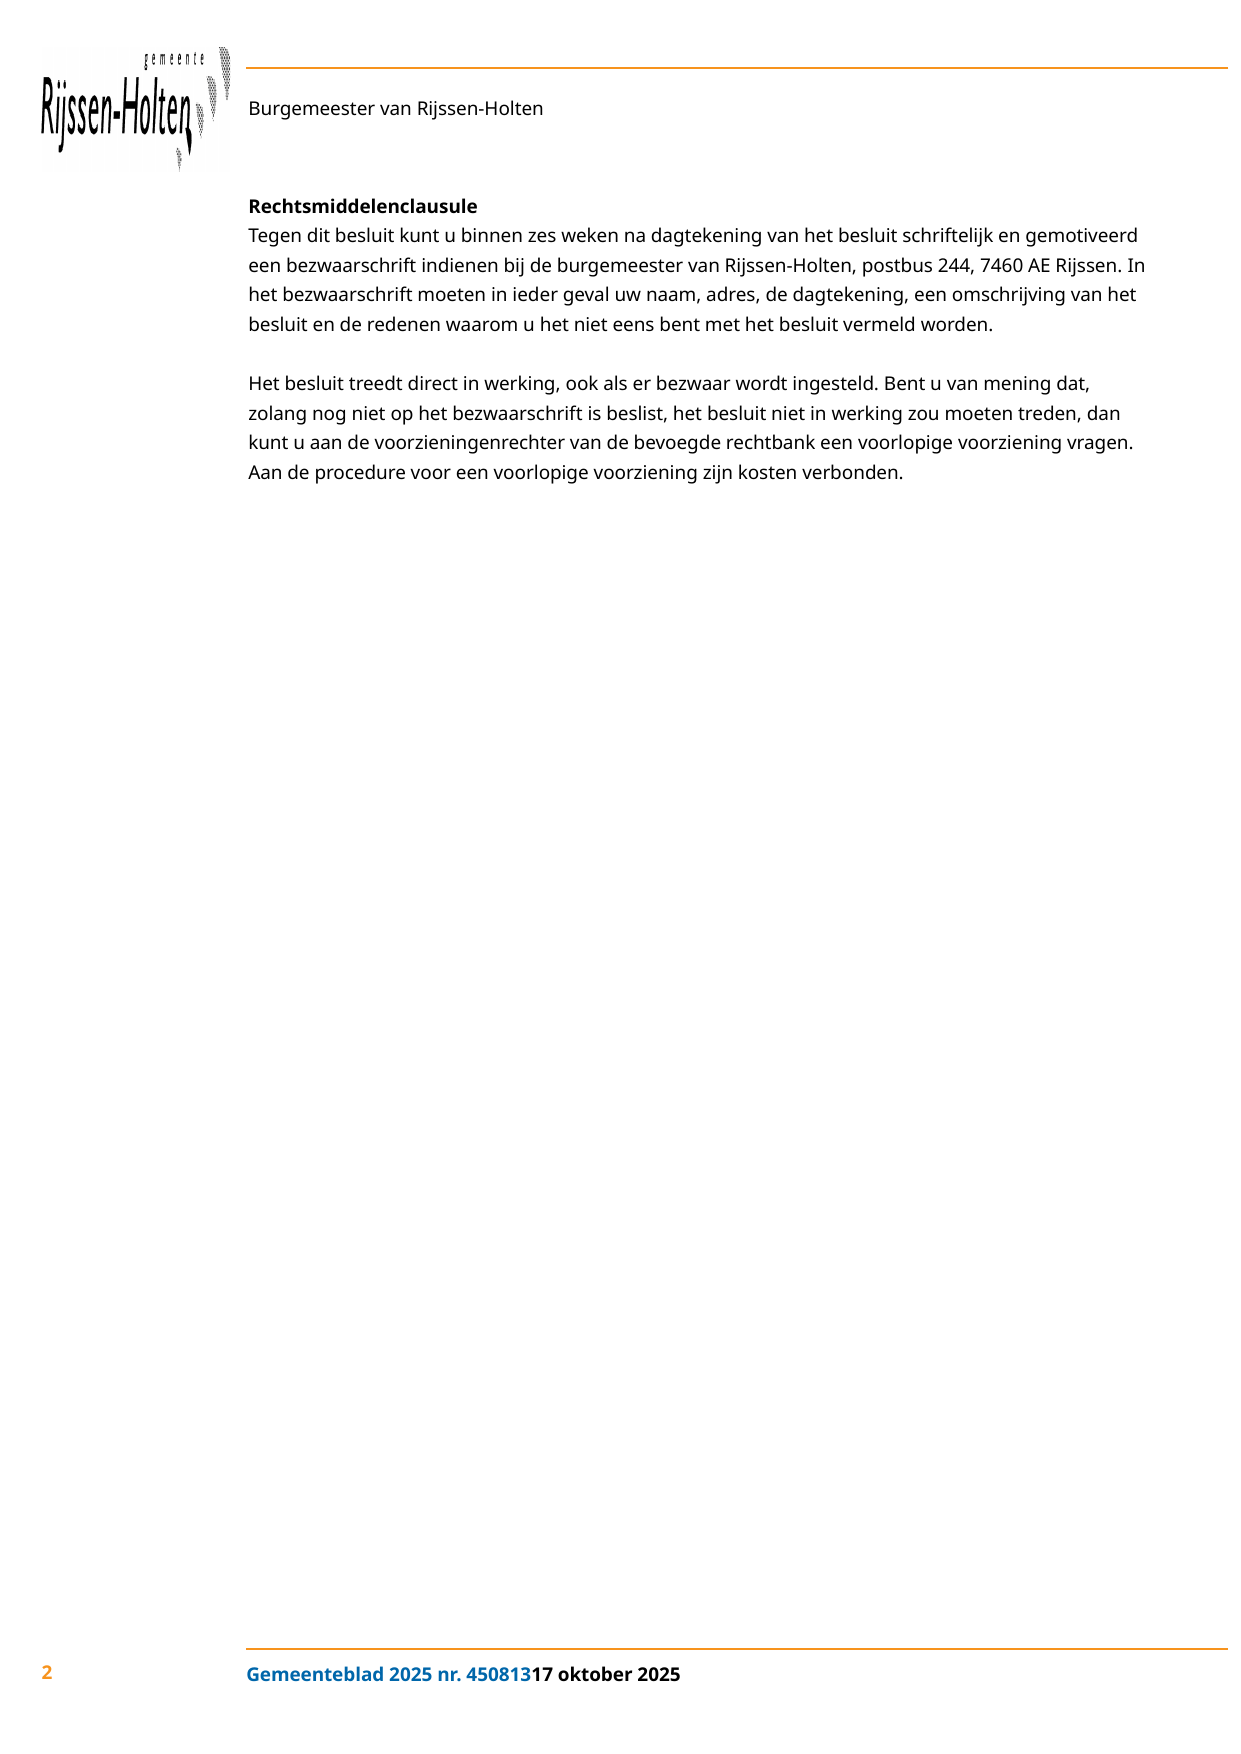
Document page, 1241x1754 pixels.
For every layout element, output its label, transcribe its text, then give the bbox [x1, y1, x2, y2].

picture [41, 47, 231, 172]
text Burgemeester van Rijssen-Holten [248, 95, 1152, 121]
text Tegen dit besluit kunt u binnen zes weken na dagtekening van het besluit schriftelijk en gemotiveerd een bezwaarschrift indienen bij de burgemeester van Rijssen-Holten, postbus 244, 7460 AE Rijssen. In het bezwaarschrift moeten in ieder geval uw naam, adres, de dagtekening, een omschrijving van het besluit en de redenen waarom u het niet eens bent met het besluit vermeld worden. [248, 222, 1152, 337]
text Het besluit treedt direct in werking, ook als er bezwaar wordt ingesteld. Bent u van mening dat, zolang nog niet op het bezwaarschrift is beslist, het besluit niet in werking zou moeten treden, dan kunt u aan de voorzieningenrechter van de bevoegde rechtbank een voorlopige voorziening vragen. Aan de procedure voor een voorlopige voorziening zijn kosten verbonden. [248, 370, 1152, 485]
text Rechtsmiddelenclausule [248, 193, 1152, 218]
